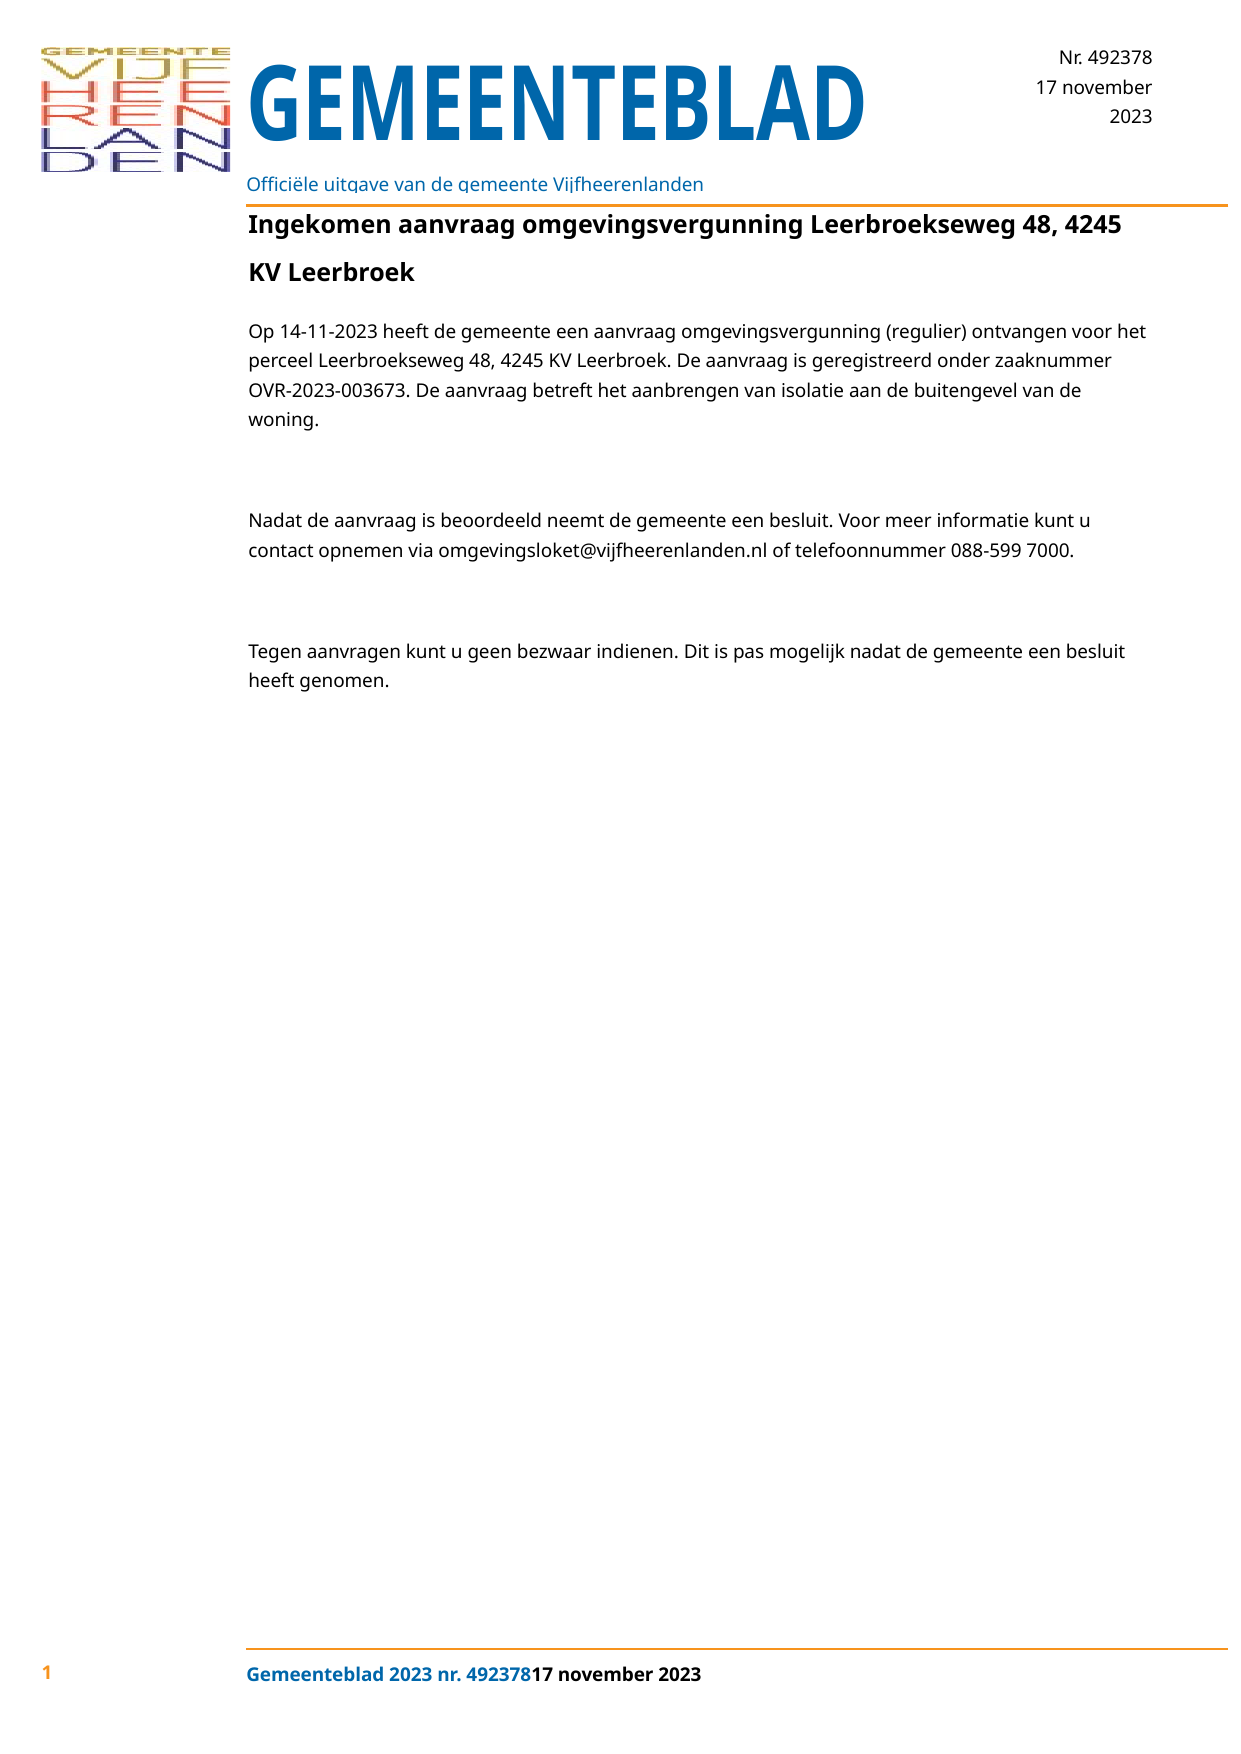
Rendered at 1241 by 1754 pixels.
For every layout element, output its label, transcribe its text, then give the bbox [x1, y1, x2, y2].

text Ingekomen aanvraag omgevingsvergunning Leerbroekseweg 48, 4245 KV Leerbroek [248, 207, 1152, 288]
picture [41, 47, 231, 172]
text Nadat de aanvraag is beoordeeld neemt de gemeente een besluit. Voor meer informatie kunt u contact opnemen via omgevingsloket@vijfheerenlanden.nl of telefoonnummer 088-599 7000. [248, 507, 1152, 563]
text Tegen aanvragen kunt u geen bezwaar indienen. Dit is pas mogelijk nadat de gemeente een besluit heeft genomen. [248, 638, 1152, 693]
text Op 14-11-2023 heeft de gemeente een aanvraag omgevingsvergunning (regulier) ontvangen voor het perceel Leerbroekseweg 48, 4245 KV Leerbroek. De aanvraag is geregistreerd onder zaaknummer OVR-2023-003673. De aanvraag betreft het aanbrengen van isolatie aan de buitengevel van de woning. [248, 318, 1152, 432]
